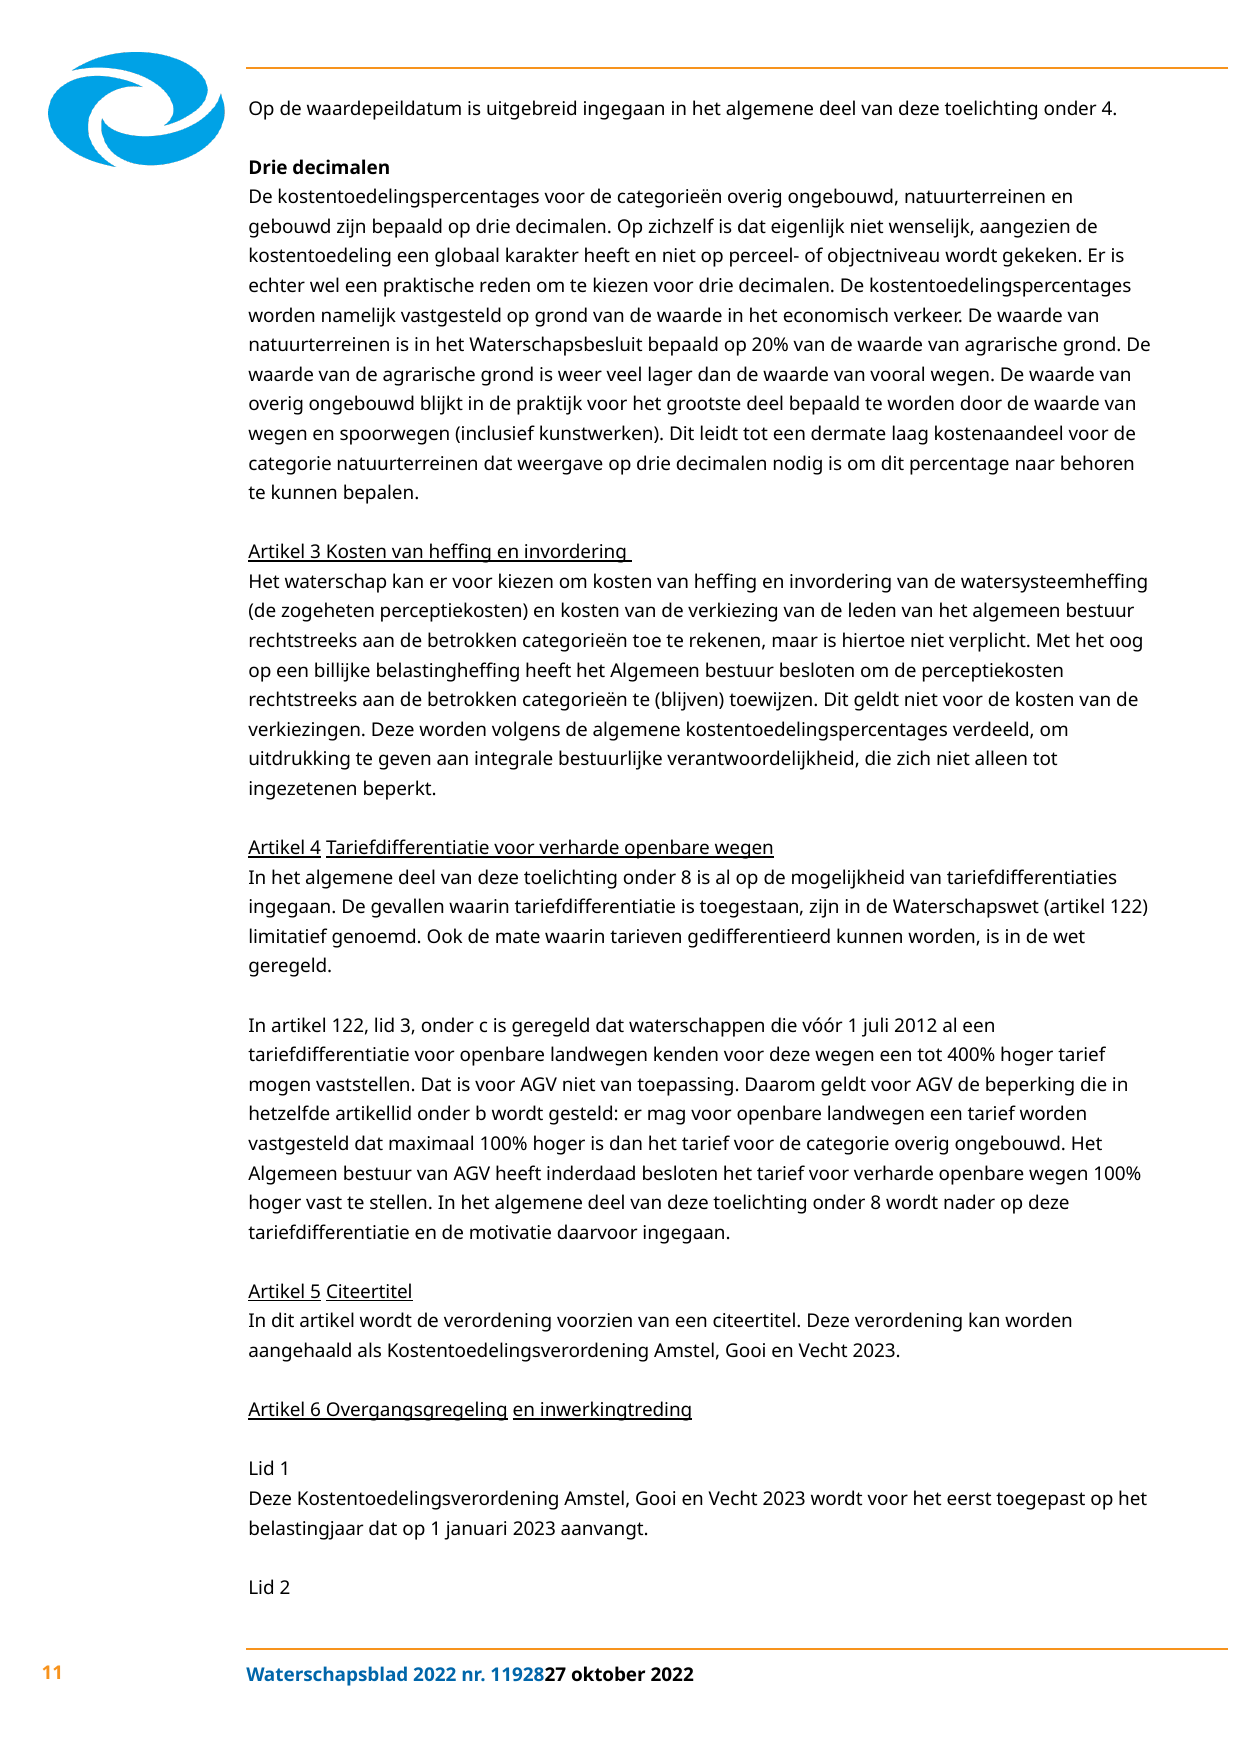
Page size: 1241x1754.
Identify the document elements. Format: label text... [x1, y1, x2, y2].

text In dit artikel wordt de verordening voorzien van een citeertitel. Deze verordening kan worden aangehaald als Kostentoedelingsverordening Amstel, Gooi en Vecht 2023. [248, 1308, 1152, 1363]
text In artikel 122, lid 3, onder c is geregeld dat waterschappen die vóór 1 juli 2012 al een tariefdifferentiatie voor openbare landwegen kenden voor deze wegen een tot 400% hoger tarief mogen vaststellen. Dat is voor AGV niet van toepassing. Daarom geldt voor AGV de beperking die in hetzelfde artikellid onder b wordt gesteld: er mag voor openbare landwegen een tarief worden vastgesteld dat maximaal 100% hoger is dan het tarief voor de categorie overig ongebouwd. Het Algemeen bestuur van AGV heeft inderdaad besloten het tarief voor verharde openbare wegen 100% hoger vast te stellen. In het algemene deel van deze toelichting onder 8 wordt nader op deze tariefdifferentiatie en de motivatie daarvoor ingegaan. [248, 1012, 1152, 1245]
text Artikel 4 Tariefdifferentiatie voor verharde openbare wegen [248, 834, 1152, 860]
text Deze Kostentoedelingsverordening Amstel, Gooi en Vecht 2023 wordt voor het eerst toegepast op het belastingjaar dat op 1 januari 2023 aanvangt. [248, 1485, 1152, 1541]
text Artikel 5 Citeertitel [248, 1278, 1152, 1304]
text Drie decimalen [248, 154, 1152, 180]
text Lid 2 [248, 1574, 1152, 1600]
text Artikel 3 Kosten van heffing en invordering [248, 538, 1152, 564]
picture [41, 47, 231, 172]
text Artikel 6 Overgangsgregeling en inwerkingtreding [248, 1396, 1152, 1422]
text Lid 1 [248, 1456, 1152, 1481]
text Het waterschap kan er voor kiezen om kosten van heffing en invordering van de watersysteemheffing (de zogeheten perceptiekosten) en kosten van de verkiezing van de leden van het algemeen bestuur rechtstreeks aan de betrokken categorieën toe te rekenen, maar is hiertoe niet verplicht. Met het oog op een billijke belastingheffing heeft het Algemeen bestuur besloten om de perceptiekosten rechtstreeks aan de betrokken categorieën te (blijven) toewijzen. Dit geldt niet voor de kosten van de verkiezingen. Deze worden volgens de algemene kostentoedelingspercentages verdeeld, om uitdrukking te geven aan integrale bestuurlijke verantwoordelijkheid, die zich niet alleen tot ingezetenen beperkt. [248, 568, 1152, 801]
text Op de waardepeildatum is uitgebreid ingegaan in het algemene deel van deze toelichting onder 4. [248, 95, 1152, 121]
text De kostentoedelingspercentages voor de categorieën overig ongebouwd, natuurterreinen en gebouwd zijn bepaald op drie decimalen. Op zichzelf is dat eigenlijk niet wenselijk, aangezien de kostentoedeling een globaal karakter heeft en niet op perceel- of objectniveau wordt gekeken. Er is echter wel een praktische reden om te kiezen voor drie decimalen. De kostentoedelingspercentages worden namelijk vastgesteld op grond van de waarde in het economisch verkeer. De waarde van natuurterreinen is in het Waterschapsbesluit bepaald op 20% van de waarde van agrarische grond. De waarde van de agrarische grond is weer veel lager dan de waarde van vooral wegen. De waarde van overig ongebouwd blijkt in de praktijk voor het grootste deel bepaald te worden door de waarde van wegen en spoorwegen (inclusief kunstwerken). Dit leidt tot een dermate laag kostenaandeel voor de categorie natuurterreinen dat weergave op drie decimalen nodig is om dit percentage naar behoren te kunnen bepalen. [248, 183, 1152, 505]
text In het algemene deel van deze toelichting onder 8 is al op de mogelijkheid van tariefdifferentiaties ingegaan. De gevallen waarin tariefdifferentiatie is toegestaan, zijn in de Waterschapswet (artikel 122) limitatief genoemd. Ook de mate waarin tarieven gedifferentieerd kunnen worden, is in de wet geregeld. [248, 864, 1152, 978]
